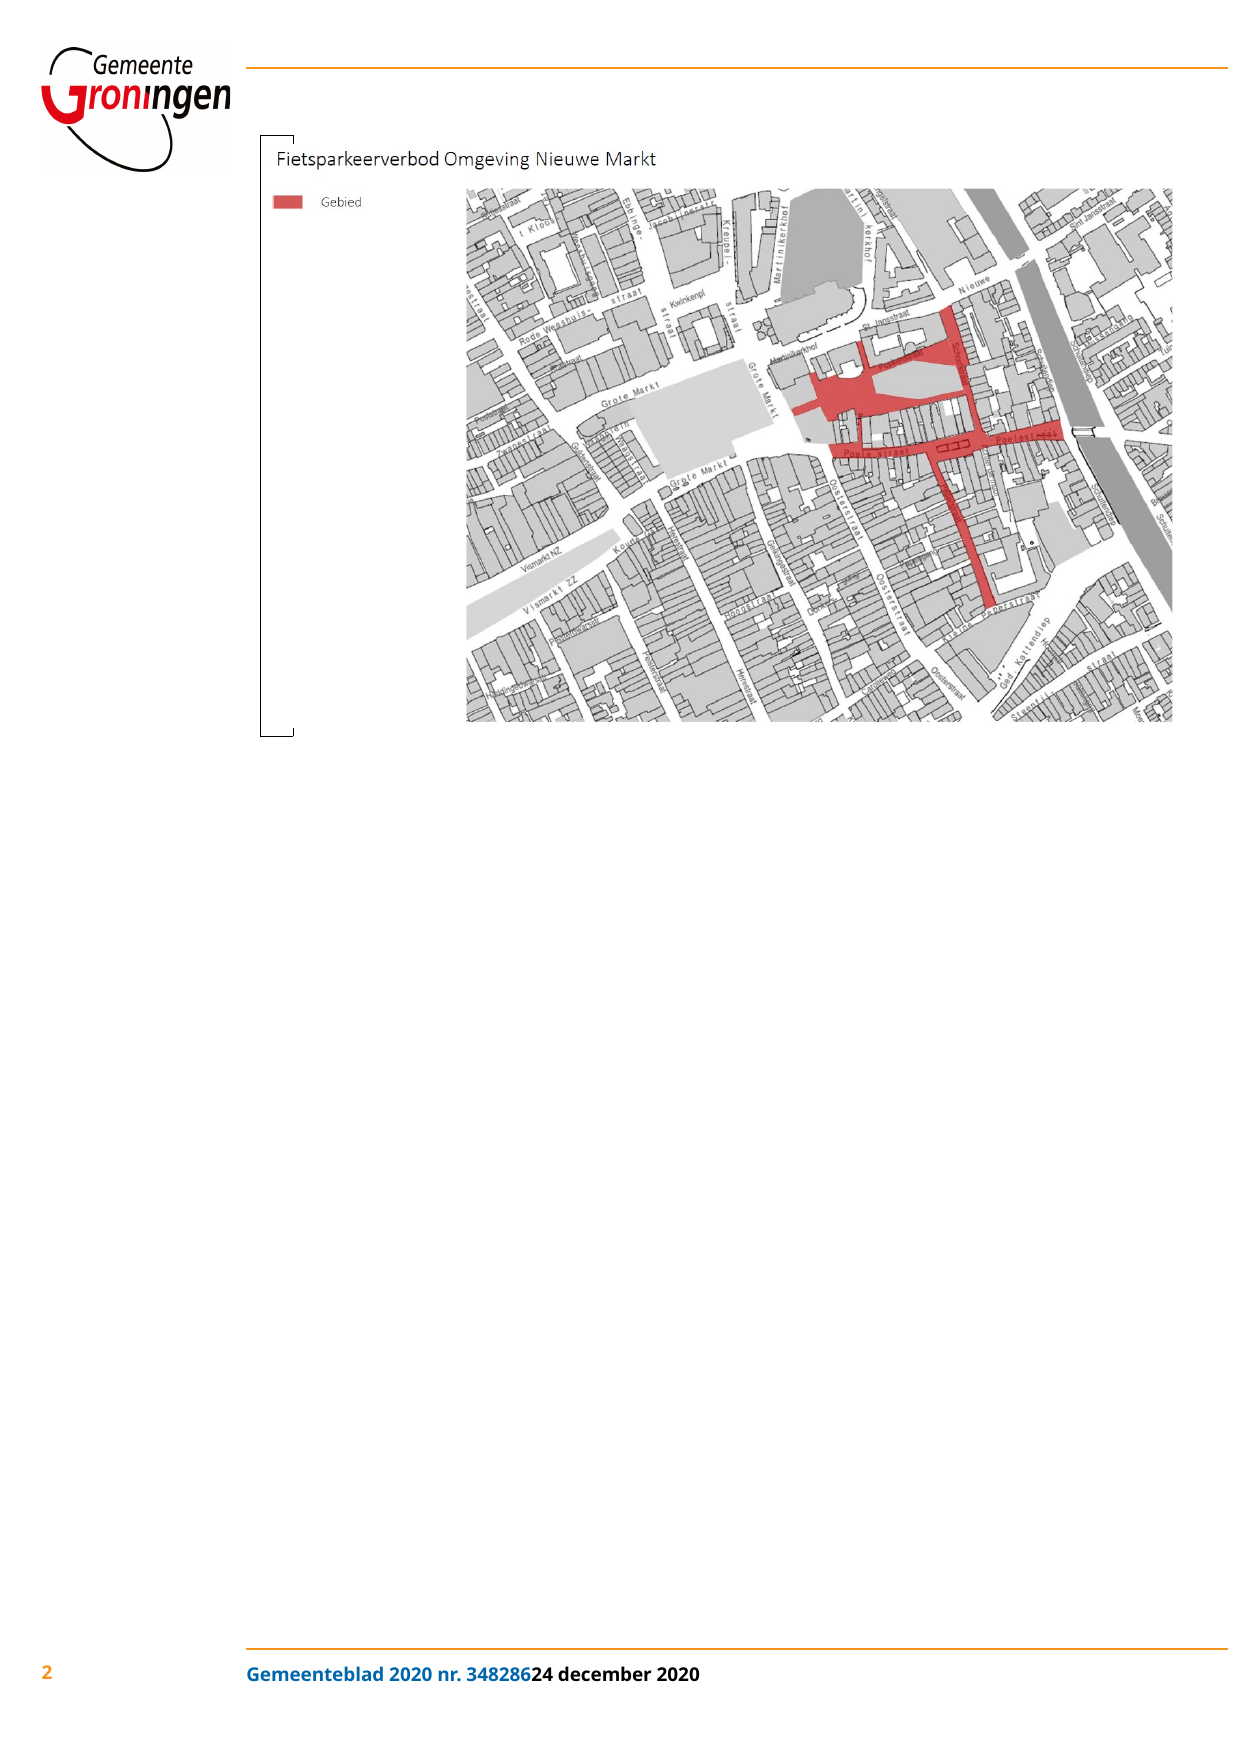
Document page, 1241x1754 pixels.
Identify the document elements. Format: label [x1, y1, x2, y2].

picture [268, 144, 1173, 728]
picture [41, 47, 231, 172]
